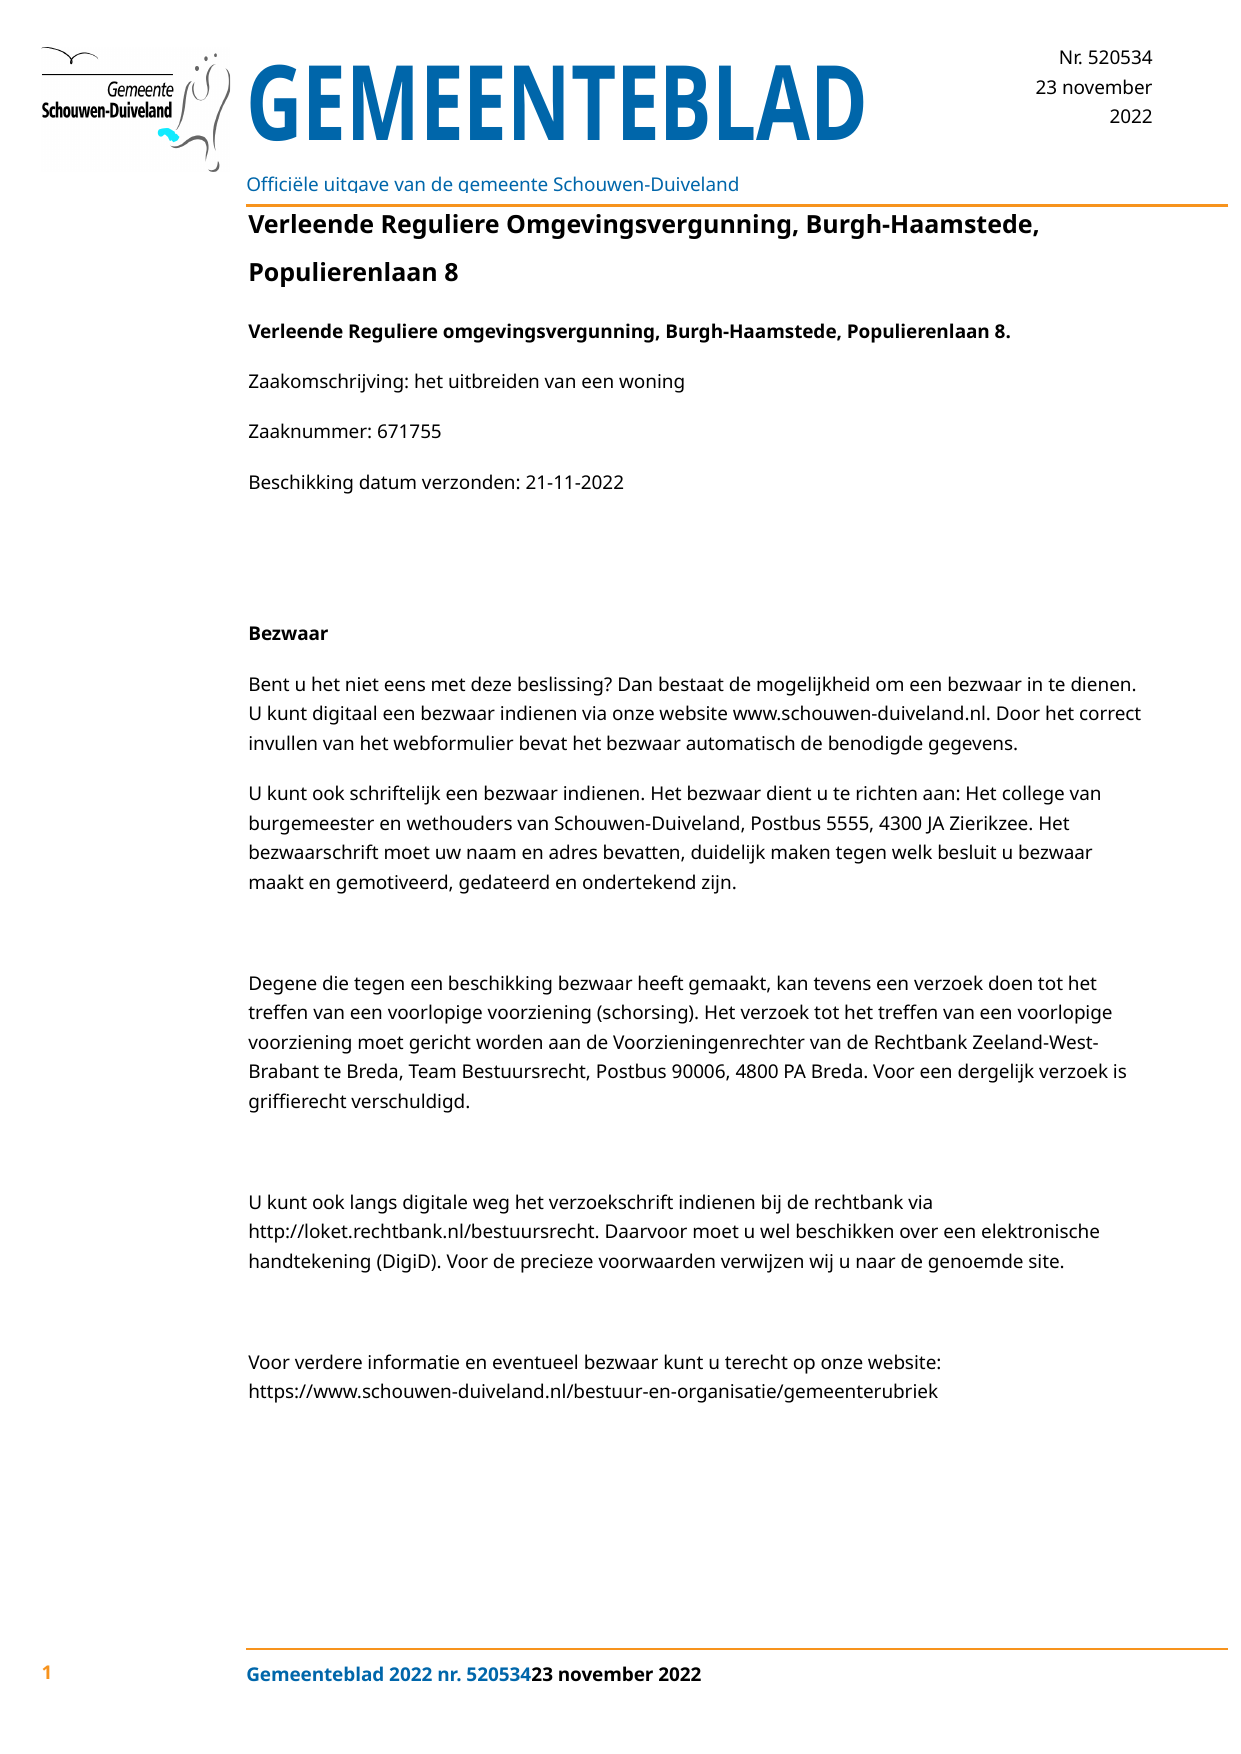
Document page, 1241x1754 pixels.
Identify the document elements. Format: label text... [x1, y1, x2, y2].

text Bezwaar [248, 620, 1152, 646]
text Voor verdere informatie en eventueel bezwaar kunt u terecht op onze website: https://www.schouwen-duiveland.nl/bestuur-en-organisatie/gemeenterubriek [248, 1349, 1152, 1404]
picture [41, 47, 231, 172]
text U kunt ook langs digitale weg het verzoekschrift indienen bij de rechtbank via http://loket.rechtbank.nl/bestuursrecht. Daarvoor moet u wel beschikken over een elektronische handtekening (DigiD). Voor de precieze voorwaarden verwijzen wij u naar de genoemde site. [248, 1189, 1152, 1274]
text Beschikking datum verzonden: 21-11-2022 [248, 469, 1152, 495]
text Verleende Reguliere omgevingsvergunning, Burgh-Haamstede, Populierenlaan 8. [248, 318, 1152, 344]
text Verleende Reguliere Omgevingsvergunning, Burgh-Haamstede, Populierenlaan 8 [248, 207, 1152, 288]
text Bent u het niet eens met deze beslissing? Dan bestaat de mogelijkheid om een bezwaar in te dienen. U kunt digitaal een bezwaar indienen via onze website www.schouwen-duiveland.nl. Door het correct invullen van het webformulier bevat het bezwaar automatisch de benodigde gegevens. [248, 671, 1152, 756]
text U kunt ook schriftelijk een bezwaar indienen. Het bezwaar dient u te richten aan: Het college van burgemeester en wethouders van Schouwen-Duiveland, Postbus 5555, 4300 JA Zierikzee. Het bezwaarschrift moet uw naam en adres bevatten, duidelijk maken tegen welk besluit u bezwaar maakt en gemotiveerd, gedateerd en ondertekend zijn. [248, 780, 1152, 895]
text Degene die tegen een beschikking bezwaar heeft gemaakt, kan tevens een verzoek doen tot het treffen van een voorlopige voorziening (schorsing). Het verzoek tot het treffen van een voorlopige voorziening moet gericht worden aan de Voorzieningenrechter van de Rechtbank Zeeland-West-Brabant te Breda, Team Bestuursrecht, Postbus 90006, 4800 PA Breda. Voor een dergelijk verzoek is griffierecht verschuldigd. [248, 970, 1152, 1114]
text Zaaknummer: 671755 [248, 419, 1152, 444]
text Zaakomschrijving: het uitbreiden van een woning [248, 368, 1152, 394]
